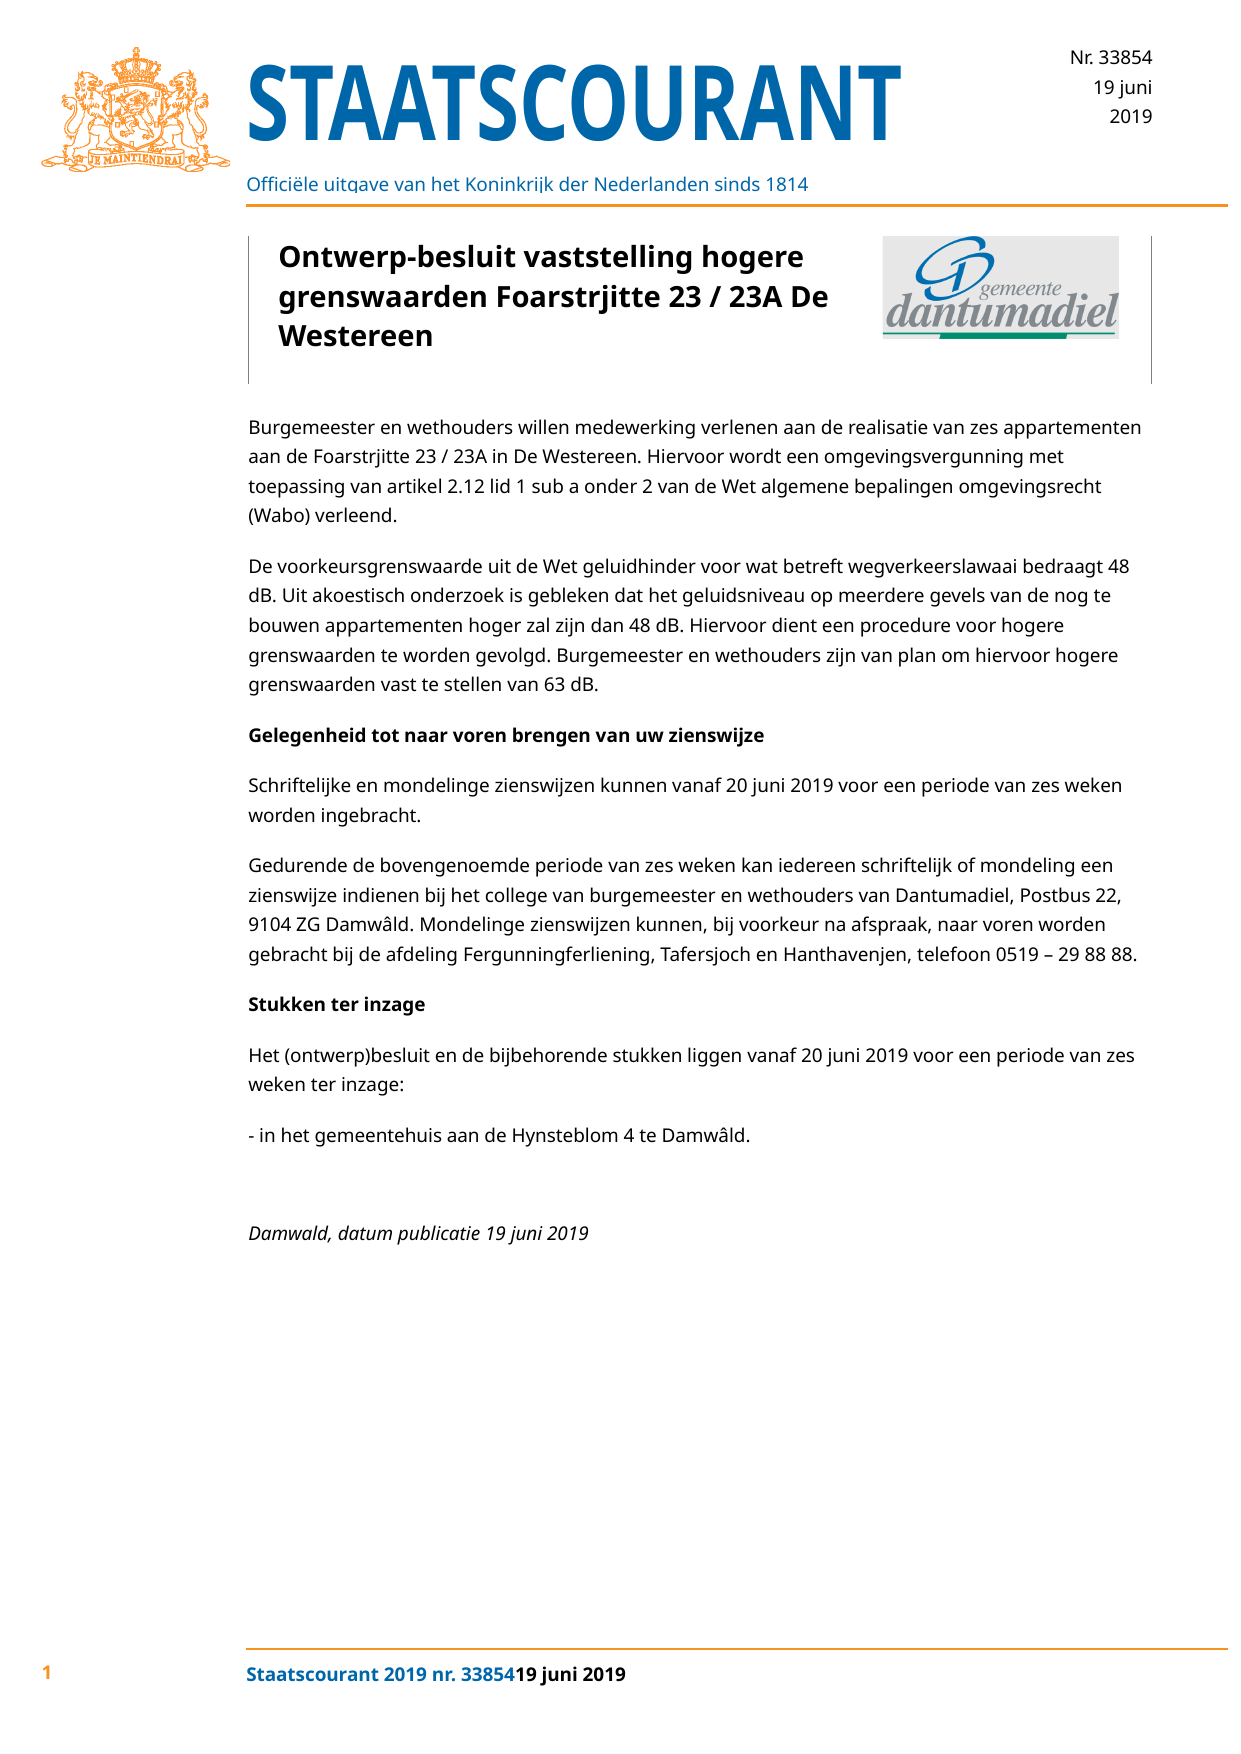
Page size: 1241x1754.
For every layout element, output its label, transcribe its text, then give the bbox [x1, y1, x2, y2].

text Burgemeester en wethouders willen medewerking verlenen aan de realisatie van zes appartementen aan de Foarstrjitte 23 / 23A in De Westereen. Hiervoor wordt een omgevingsvergunning met toepassing van artikel 2.12 lid 1 sub a onder 2 van de Wet algemene bepalingen omgevingsrecht (Wabo) verleend. [248, 414, 1152, 528]
text De voorkeursgrenswaarde uit de Wet geluidhinder voor wat betreft wegverkeerslawaai bedraagt 48 dB. Uit akoestisch onderzoek is gebleken dat het geluidsniveau op meerdere gevels van de nog te bouwen appartementen hoger zal zijn dan 48 dB. Hiervoor dient een procedure voor hogere grenswaarden te worden gevolgd. Burgemeester en wethouders zijn van plan om hiervoor hogere grenswaarden vast te stellen van 63 dB. [248, 553, 1152, 697]
text Damwald, datum publicatie 19 juni 2019 [248, 1220, 1152, 1246]
table_header [1119, 236, 1151, 338]
table_header Ontwerp-besluit vaststelling hogere grenswaarden Foarstrjitte 23 / 23A De Westereen [249, 236, 850, 384]
table_header [850, 339, 1151, 384]
text - in het gemeentehuis aan de Hynsteblom 4 te Damwâld. [248, 1122, 1152, 1148]
text Gelegenheid tot naar voren brengen van uw zienswijze [248, 722, 1152, 748]
text Schriftelijke en mondelinge zienswijzen kunnen vanaf 20 juni 2019 voor een periode van zes weken worden ingebracht. [248, 772, 1152, 828]
table_header [850, 236, 882, 338]
picture [882, 236, 1119, 339]
picture [41, 47, 231, 172]
text Gedurende de bovengenoemde periode van zes weken kan iedereen schriftelijk of mondeling een zienswijze indienen bij het college van burgemeester en wethouders van Dantumadiel, Postbus 22, 9104 ZG Damwâld. Mondelinge zienswijzen kunnen, bij voorkeur na afspraak, naar voren worden gebracht bij de afdeling Fergunningferliening, Tafersjoch en Hanthavenjen, telefoon 0519 – 29 88 88. [248, 852, 1152, 967]
text Stukken ter inzage [248, 991, 1152, 1017]
text Het (ontwerp)besluit en de bijbehorende stukken liggen vanaf 20 juni 2019 voor een periode van zes weken ter inzage: [248, 1042, 1152, 1097]
